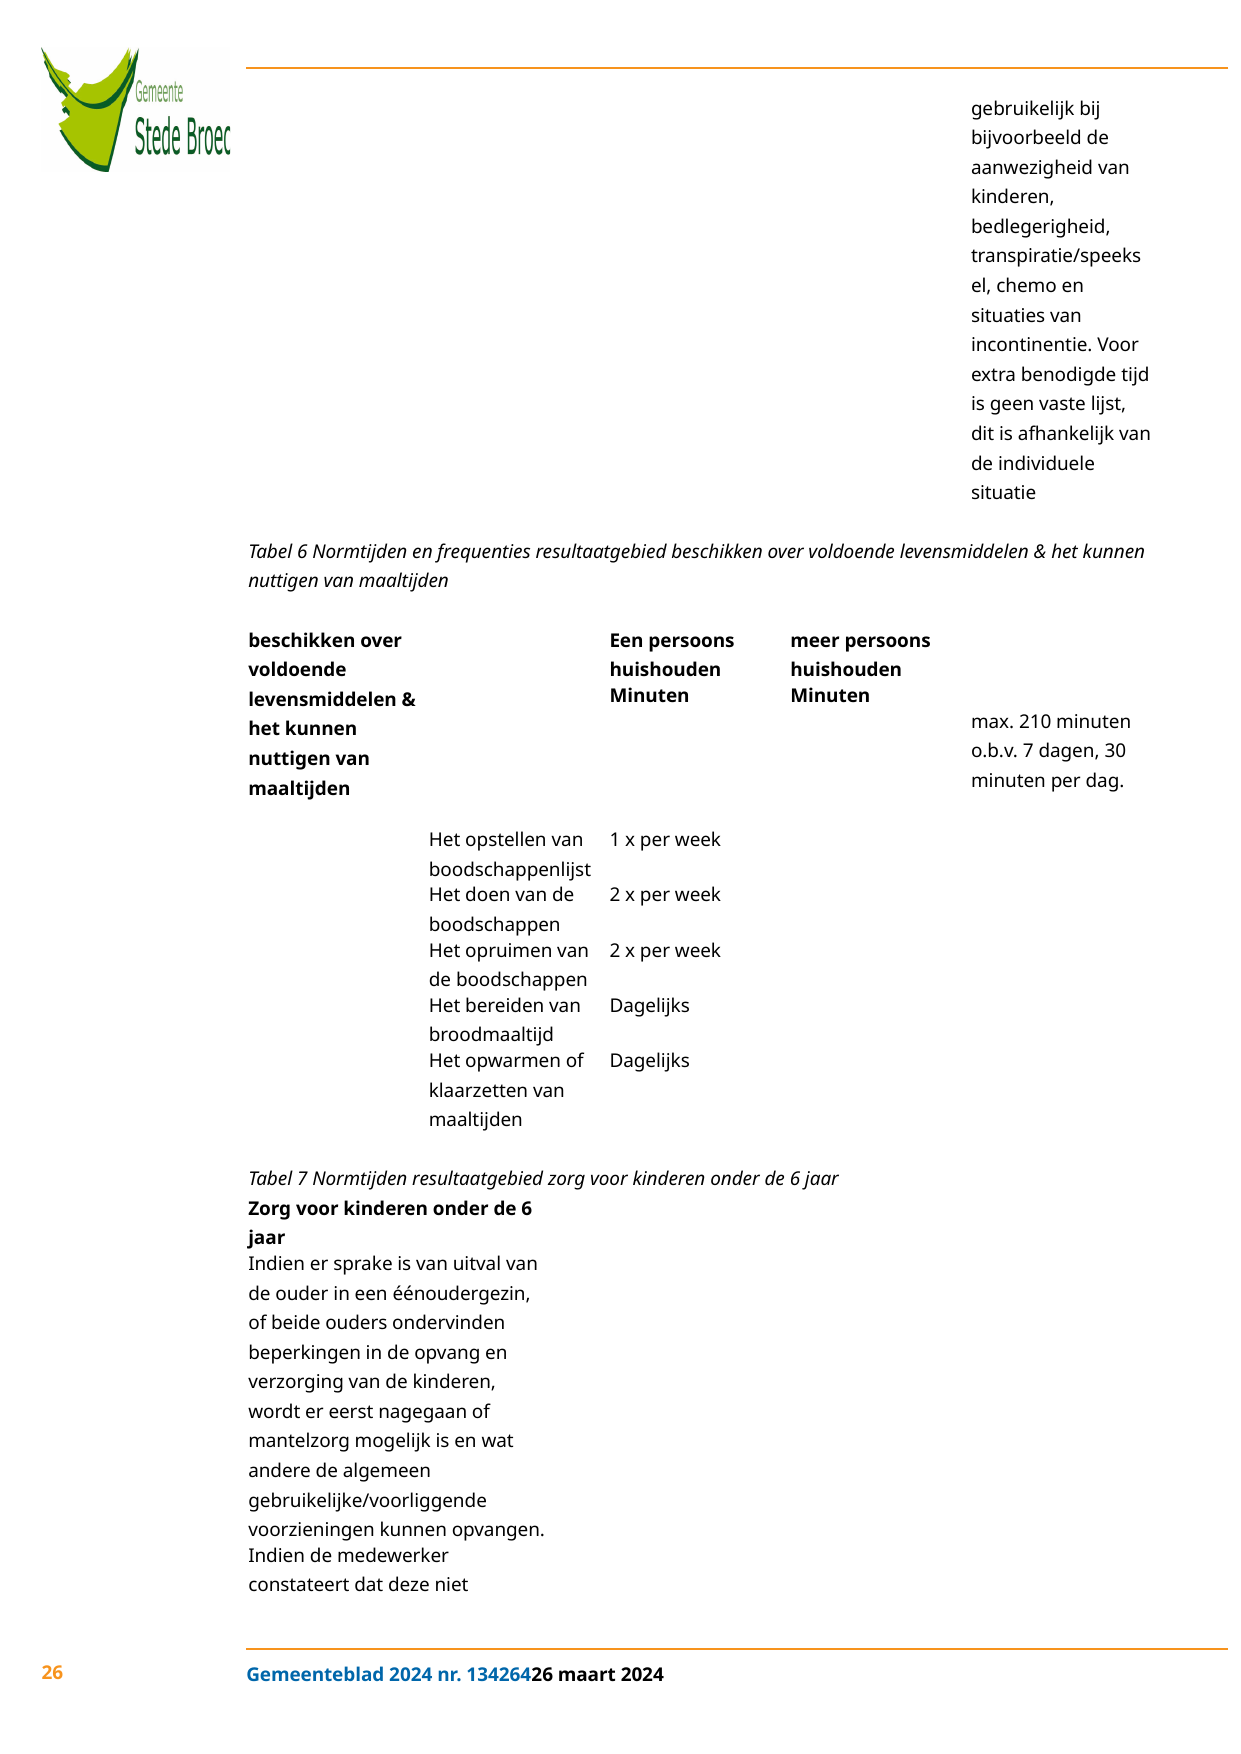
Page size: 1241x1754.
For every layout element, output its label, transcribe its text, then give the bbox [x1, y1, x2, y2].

table_cell [248, 800, 1152, 826]
table_cell [609, 95, 790, 505]
table_cell Het opwarmen of klaarzetten van maaltijden [429, 1048, 609, 1132]
table_header [850, 1195, 1152, 1250]
table_header beschikken over voldoende levensmiddelen & het kunnen nuttigen van maaltijden [248, 627, 429, 800]
table_cell [549, 1250, 850, 1597]
table_cell [248, 95, 429, 505]
table_cell gebruikelijk bij bijvoorbeeld de aanwezigheid van kinderen, bedlegerigheid, transpiratie/speeksel, chemo en situaties van incontinentie. Voor extra benodigde tijd is geen vaste lijst, dit is afhankelijk van de individuele situatie [971, 95, 1152, 505]
table_cell [248, 826, 429, 1132]
table_cell 2 x per week [609, 881, 790, 937]
table_cell [850, 1250, 1152, 1597]
table_cell 2 x per week [609, 937, 790, 992]
table_cell [790, 708, 971, 800]
text Tabel 6 Normtijden en frequenties resultaatgebied beschikken over voldoende levensmiddelen & het kunnen nuttigen van maaltijden [248, 538, 1152, 593]
table_header Zorg voor kinderen onder de 6 jaar [248, 1195, 549, 1250]
table_cell Het opstellen van boodschappenlijst [429, 826, 609, 881]
table_cell Minuten [790, 682, 971, 708]
table_cell [429, 95, 609, 505]
table_cell Het doen van de boodschappen [429, 881, 609, 937]
table_header meer persoons huishouden [790, 627, 971, 682]
table_cell Minuten [609, 682, 790, 708]
table_header Een persoons huishouden [609, 627, 790, 682]
table_header [971, 627, 1152, 708]
table_cell [609, 708, 790, 800]
picture [41, 47, 231, 172]
table_cell Indien er sprake is van uitval van de ouder in een éénoudergezin, of beide ouders ondervinden beperkingen in de opvang en verzorging van de kinderen, wordt er eerst nagegaan of mantelzorg mogelijk is en wat andere de algemeen gebruikelijke/voorliggende voorzieningen kunnen opvangen. [248, 1250, 549, 1542]
table_cell Indien de medewerker constateert dat deze niet [248, 1542, 549, 1597]
table_cell [790, 95, 971, 505]
table_cell 1 x per week [609, 826, 790, 881]
table_cell [790, 826, 1152, 1132]
text Tabel 7 Normtijden resultaatgebied zorg voor kinderen onder de 6 jaar [248, 1165, 1152, 1191]
table_cell max. 210 minuten o.b.v. 7 dagen, 30 minuten per dag. [971, 708, 1152, 800]
table_cell Het bereiden van broodmaaltijd [429, 992, 609, 1047]
table_header [549, 1195, 850, 1250]
table_cell Het opruimen van de boodschappen [429, 937, 609, 992]
table_cell Dagelijks [609, 1048, 790, 1132]
table_cell Dagelijks [609, 992, 790, 1047]
table_header [429, 627, 609, 800]
